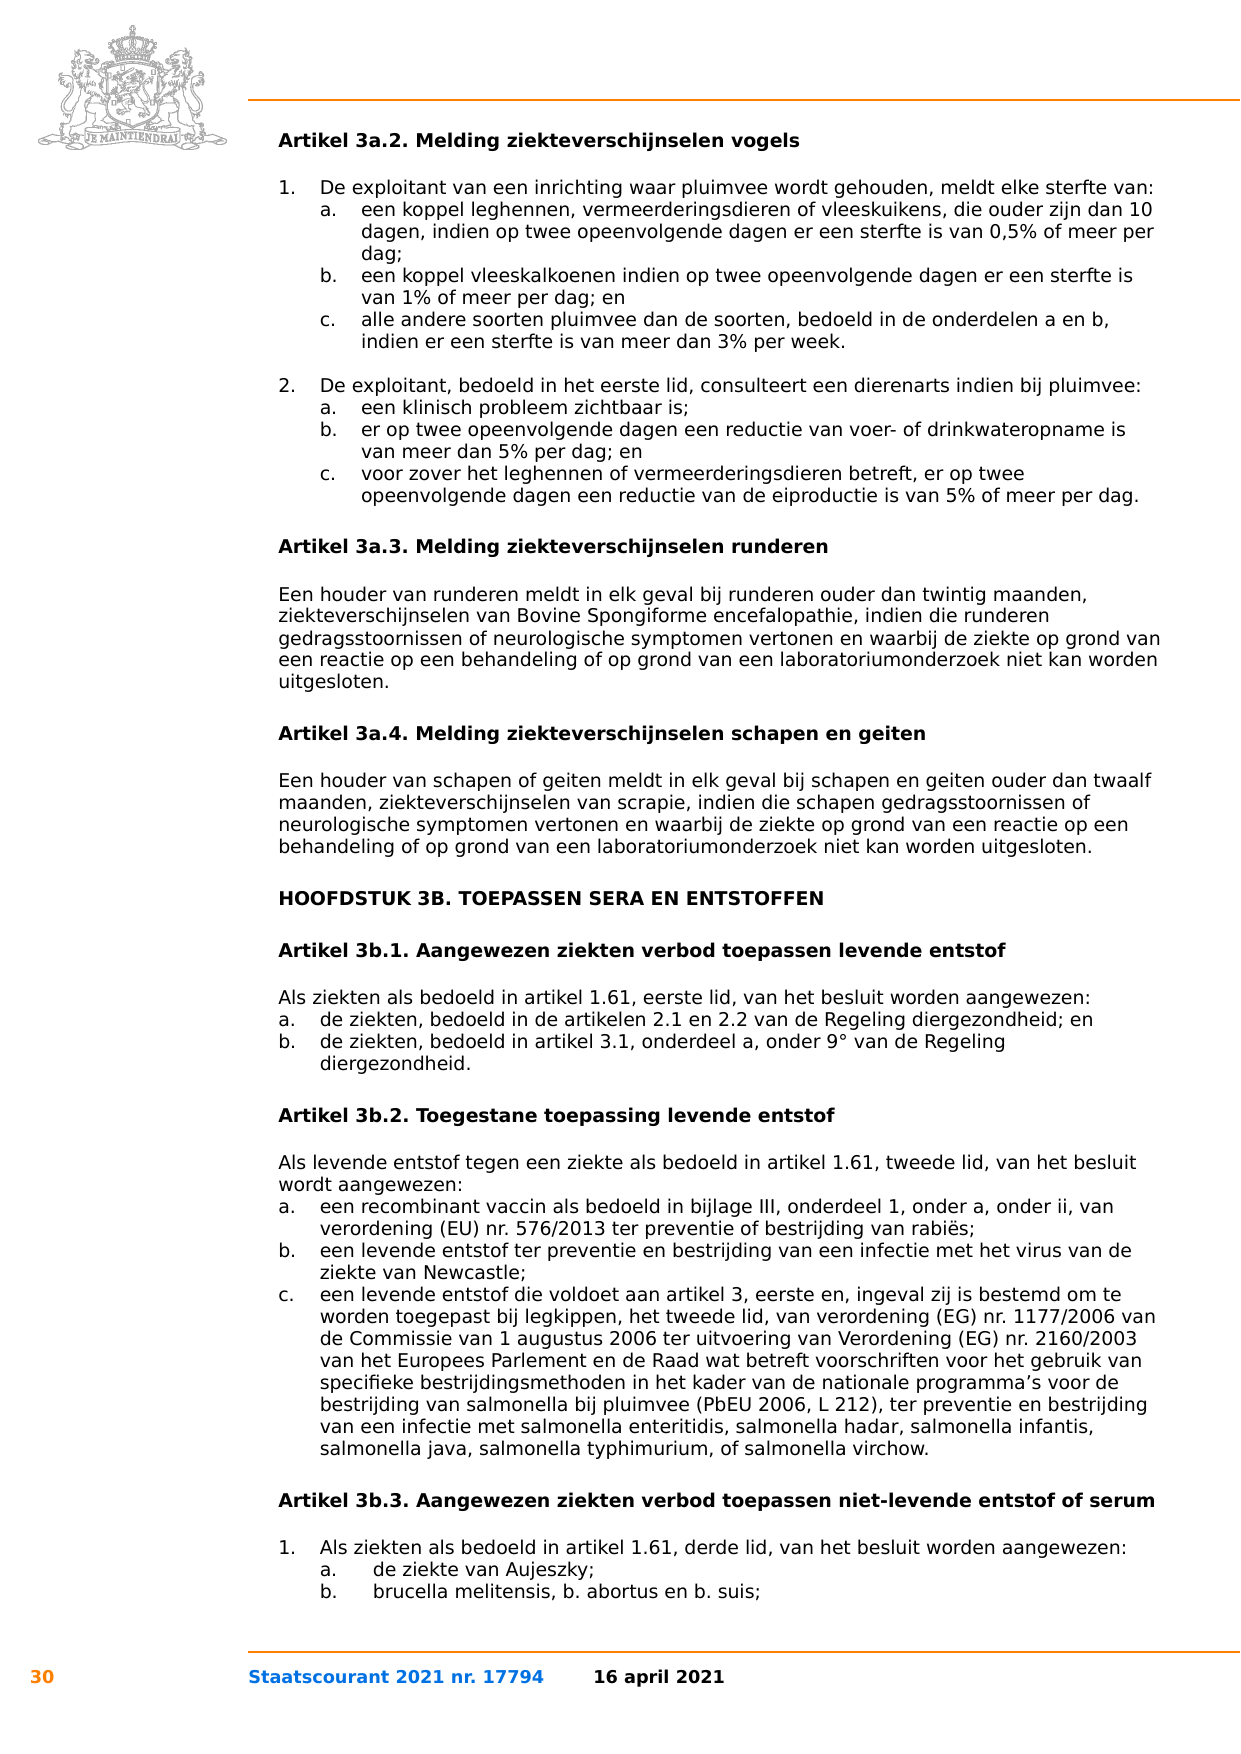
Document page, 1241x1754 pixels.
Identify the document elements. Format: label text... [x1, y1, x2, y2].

text 2. De exploitant, bedoeld in het eerste lid, consulteert een dierenarts indien bij pluimvee: [278, 374, 1163, 397]
text Een houder van schapen of geiten meldt in elk geval bij schapen en geiten ouder dan twaalf maanden, ziekteverschijnselen van scrapie, indien die schapen gedragsstoornissen of neurologische symptomen vertonen en waarbij de ziekte op grond van een reactie op een behandeling of op grond van een laboratoriumonderzoek niet kan worden uitgesloten. [278, 770, 1163, 858]
subtitle Artikel 3a.2. Melding ziekteverschijnselen vogels [278, 130, 1163, 152]
subtitle Artikel 3b.3. Aangewezen ziekten verbod toepassen niet-levende entstof of serum [278, 1490, 1163, 1512]
picture [38, 25, 227, 150]
text a. een koppel leghennen, vermeerderingsdieren of vleeskuikens, die ouder zijn dan 10 dagen, indien op twee opeenvolgende dagen er een sterfte is van 0,5% of meer per dag; [319, 199, 1163, 265]
text c. een levende entstof die voldoet aan artikel 3, eerste en, ingeval zij is bestemd om te worden toegepast bij legkippen, het tweede lid, van verordening (EG) nr. 1177/2006 van de Commissie van 1 augustus 2006 ter uitvoering van Verordening (EG) nr. 2160/2003 van het Europees Parlement en de Raad wat betreft voorschriften voor het gebruik van specifieke bestrijdingsmethoden in het kader van de nationale programma’s voor de bestrijding van salmonella bij pluimvee (PbEU 2006, L 212), ter preventie en bestrijding van een infectie met salmonella enteritidis, salmonella hadar, salmonella infantis, salmonella java, salmonella typhimurium, of salmonella virchow. [278, 1284, 1163, 1460]
text Als levende entstof tegen een ziekte als bedoeld in artikel 1.61, tweede lid, van het besluit wordt aangewezen: [278, 1152, 1163, 1196]
subtitle Artikel 3b.1. Aangewezen ziekten verbod toepassen levende entstof [278, 940, 1163, 962]
text 1. Als ziekten als bedoeld in artikel 1.61, derde lid, van het besluit worden aangewezen: [278, 1537, 1163, 1559]
text b. er op twee opeenvolgende dagen een reductie van voer- of drinkwateropname is van meer dan 5% per dag; en [319, 418, 1163, 462]
text Als ziekten als bedoeld in artikel 1.61, eerste lid, van het besluit worden aangewezen: [278, 987, 1163, 1009]
text a. een klinisch probleem zichtbaar is; [319, 397, 1163, 418]
text 1. De exploitant van een inrichting waar pluimvee wordt gehouden, meldt elke sterfte van: [278, 177, 1163, 199]
text b. brucella melitensis, b. abortus en b. suis; [319, 1581, 1163, 1603]
text a. de ziekte van Aujeszky; [319, 1559, 1163, 1581]
subtitle Artikel 3a.4. Melding ziekteverschijnselen schapen en geiten [278, 723, 1163, 745]
subtitle HOOFDSTUK 3B. TOEPASSEN SERA EN ENTSTOFFEN [278, 888, 1163, 910]
text b. een levende entstof ter preventie en bestrijding van een infectie met het virus van de ziekte van Newcastle; [278, 1240, 1163, 1284]
text a. de ziekten, bedoeld in de artikelen 2.1 en 2.2 van de Regeling diergezondheid; en [278, 1009, 1163, 1031]
text Een houder van runderen meldt in elk geval bij runderen ouder dan twintig maanden, ziekteverschijnselen van Bovine Spongiforme encefalopathie, indien die runderen gedragsstoornissen of neurologische symptomen vertonen en waarbij de ziekte op grond van een reactie op een behandeling of op grond van een laboratoriumonderzoek niet kan worden uitgesloten. [278, 583, 1163, 693]
subtitle Artikel 3a.3. Melding ziekteverschijnselen runderen [278, 536, 1163, 558]
text c. alle andere soorten pluimvee dan de soorten, bedoeld in de onderdelen a en b, indien er een sterfte is van meer dan 3% per week. [319, 309, 1163, 353]
subtitle Artikel 3b.2. Toegestane toepassing levende entstof [278, 1105, 1163, 1127]
text c. voor zover het leghennen of vermeerderingsdieren betreft, er op twee opeenvolgende dagen een reductie van de eiproductie is van 5% of meer per dag. [319, 462, 1163, 506]
text b. een koppel vleeskalkoenen indien op twee opeenvolgende dagen er een sterfte is van 1% of meer per dag; en [319, 265, 1163, 309]
text b. de ziekten, bedoeld in artikel 3.1, onderdeel a, onder 9° van de Regeling diergezondheid. [278, 1031, 1163, 1075]
text a. een recombinant vaccin als bedoeld in bijlage III, onderdeel 1, onder a, onder ii, van verordening (EU) nr. 576/2013 ter preventie of bestrijding van rabiës; [278, 1196, 1163, 1240]
